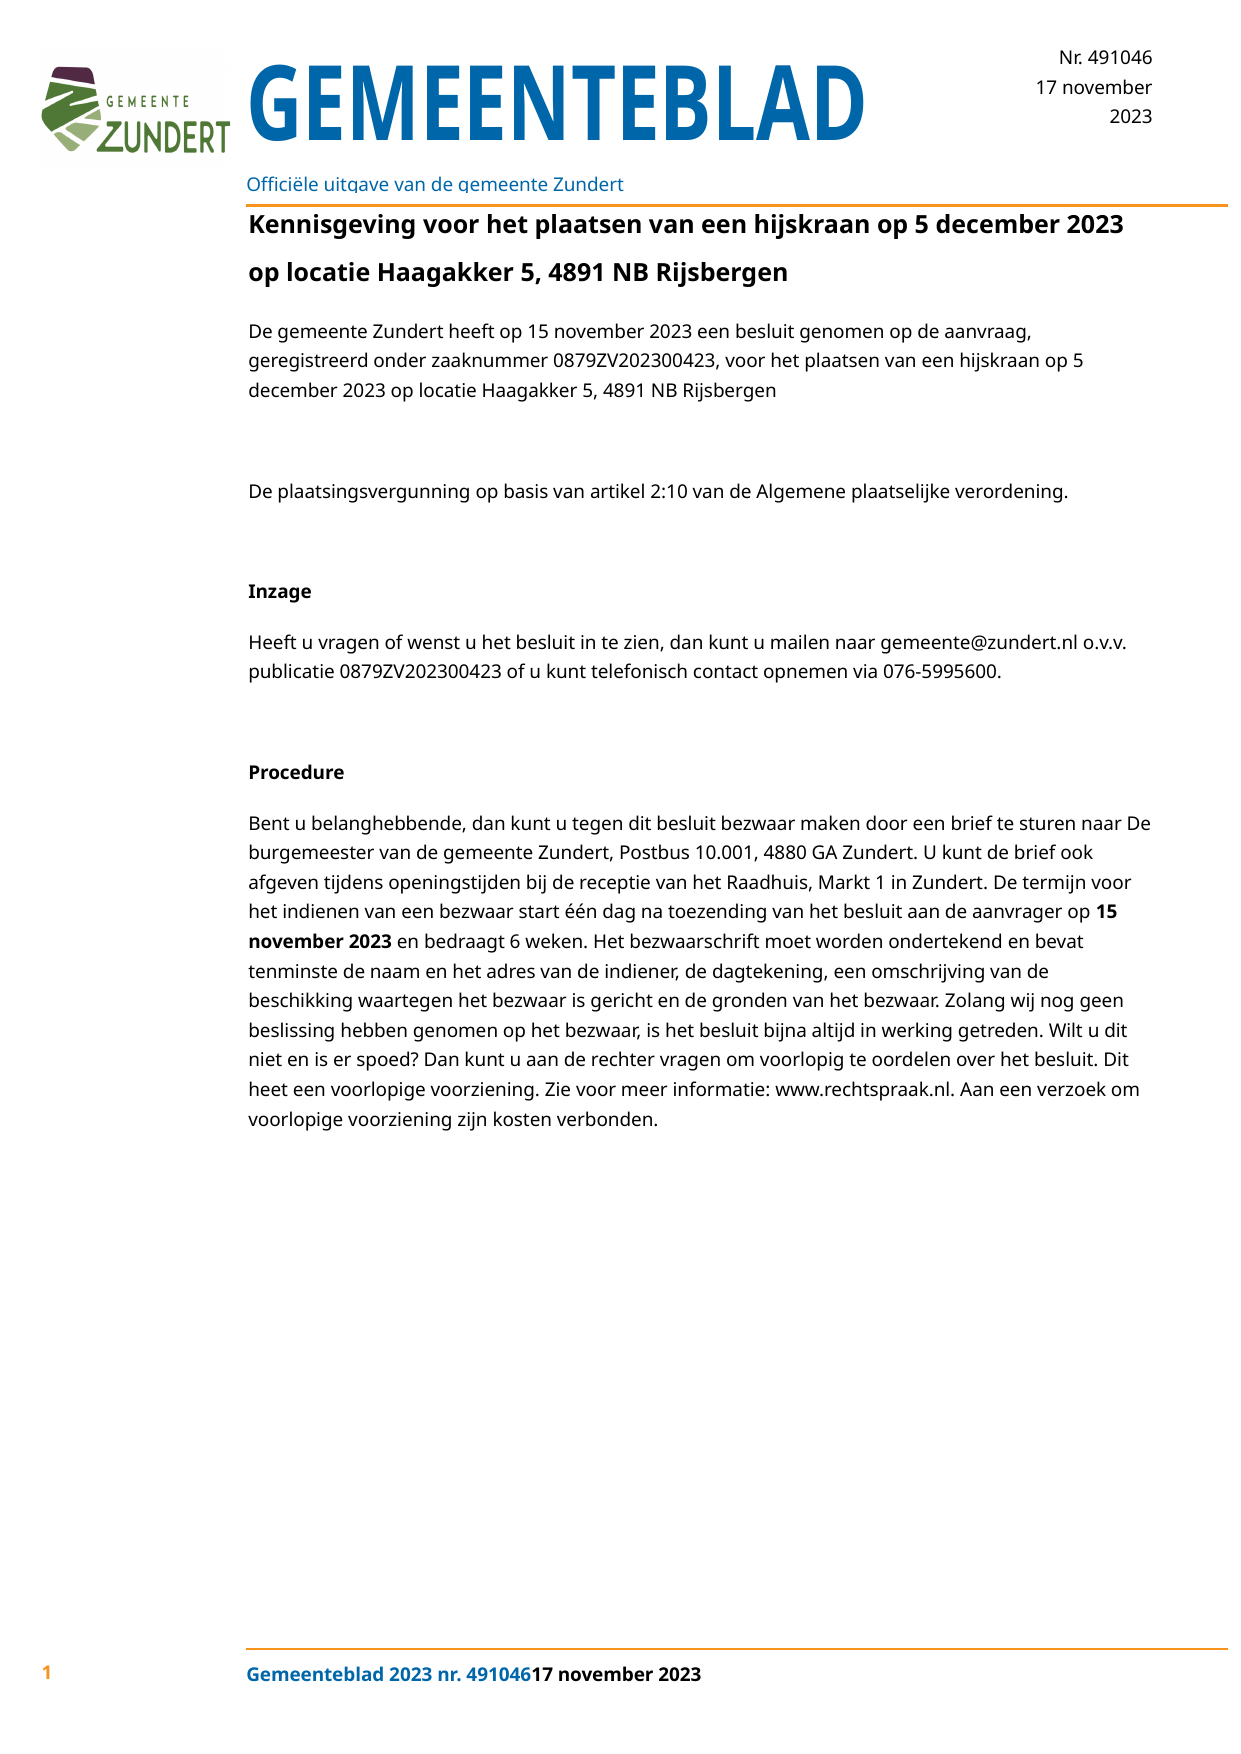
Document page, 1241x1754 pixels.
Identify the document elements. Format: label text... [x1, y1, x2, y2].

text Bent u belanghebbende, dan kunt u tegen dit besluit bezwaar maken door een brief te sturen naar De burgemeester van de gemeente Zundert, Postbus 10.001, 4880 GA Zundert. U kunt de brief ook afgeven tijdens openingstijden bij de receptie van het Raadhuis, Markt 1 in Zundert. De termijn voor het indienen van een bezwaar start één dag na toezending van het besluit aan de aanvrager op 15 november 2023 en bedraagt 6 weken. Het bezwaarschrift moet worden ondertekend en bevat tenminste de naam en het adres van de indiener, de dagtekening, een omschrijving van de beschikking waartegen het bezwaar is gericht en de gronden van het bezwaar. Zolang wij nog geen beslissing hebben genomen op het bezwaar, is het besluit bijna altijd in werking getreden. Wilt u dit niet en is er spoed? Dan kunt u aan de rechter vragen om voorlopig te oordelen over het besluit. Dit heet een voorlopige voorziening. Zie voor meer informatie: www.rechtspraak.nl. Aan een verzoek om voorlopige voorziening zijn kosten verbonden. [248, 810, 1152, 1132]
text Procedure [248, 759, 1152, 785]
text Kennisgeving voor het plaatsen van een hijskraan op 5 december 2023 op locatie Haagakker 5, 4891 NB Rijsbergen [248, 207, 1152, 288]
picture [41, 47, 231, 172]
text De gemeente Zundert heeft op 15 november 2023 een besluit genomen op de aanvraag, geregistreerd onder zaaknummer 0879ZV202300423, voor het plaatsen van een hijskraan op 5 december 2023 op locatie Haagakker 5, 4891 NB Rijsbergen [248, 318, 1152, 403]
text Heeft u vragen of wenst u het besluit in te zien, dan kunt u mailen naar gemeente@zundert.nl o.v.v. publicatie 0879ZV202300423 of u kunt telefonisch contact opnemen via 076-5995600. [248, 629, 1152, 684]
text Inzage [248, 579, 1152, 604]
text De plaatsingsvergunning op basis van artikel 2:10 van de Algemene plaatselijke verordening. [248, 478, 1152, 504]
